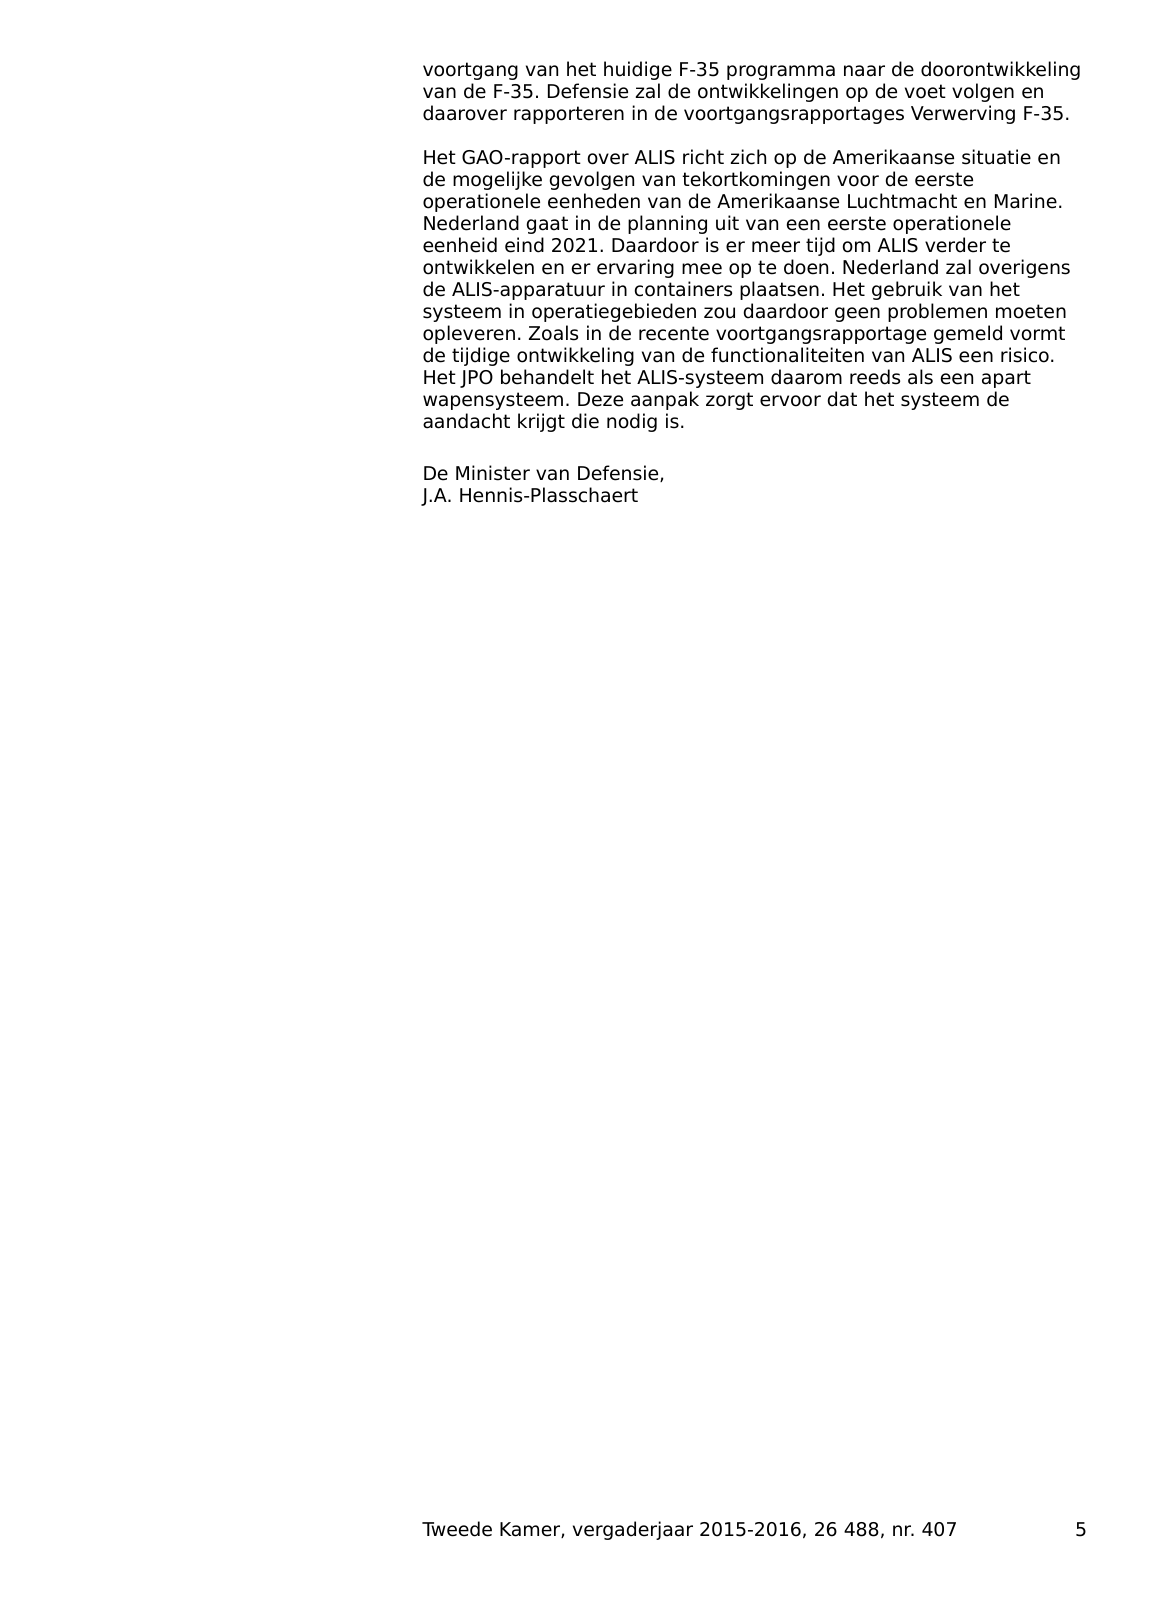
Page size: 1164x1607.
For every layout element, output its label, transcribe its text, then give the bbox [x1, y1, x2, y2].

text Het GAO-rapport over ALIS richt zich op de Amerikaanse situatie en de mogelijke gevolgen van tekortkomingen voor de eerste operationele eenheden van de Amerikaanse Luchtmacht en Marine. Nederland gaat in de planning uit van een eerste operationele eenheid eind 2021. Daardoor is er meer tijd om ALIS verder te ontwikkelen en er ervaring mee op te doen. Nederland zal overigens de ALIS-apparatuur in containers plaatsen. Het gebruik van het systeem in operatiegebieden zou daardoor geen problemen moeten opleveren. Zoals in de recente voortgangsrapportage gemeld vormt de tijdige ontwikkeling van de functionaliteiten van ALIS een risico. Het JPO behandelt het ALIS-systeem daarom reeds als een apart wapensysteem. Deze aanpak zorgt ervoor dat het systeem de aandacht krijgt die nodig is. [422, 147, 1087, 433]
text voortgang van het huidige F-35 programma naar de doorontwikkeling van de F-35. Defensie zal de ontwikkelingen op de voet volgen en daarover rapporteren in de voortgangsrapportages Verwerving F-35. [422, 59, 1087, 125]
text De Minister van Defensie, J.A. Hennis-Plasschaert [422, 463, 1087, 507]
